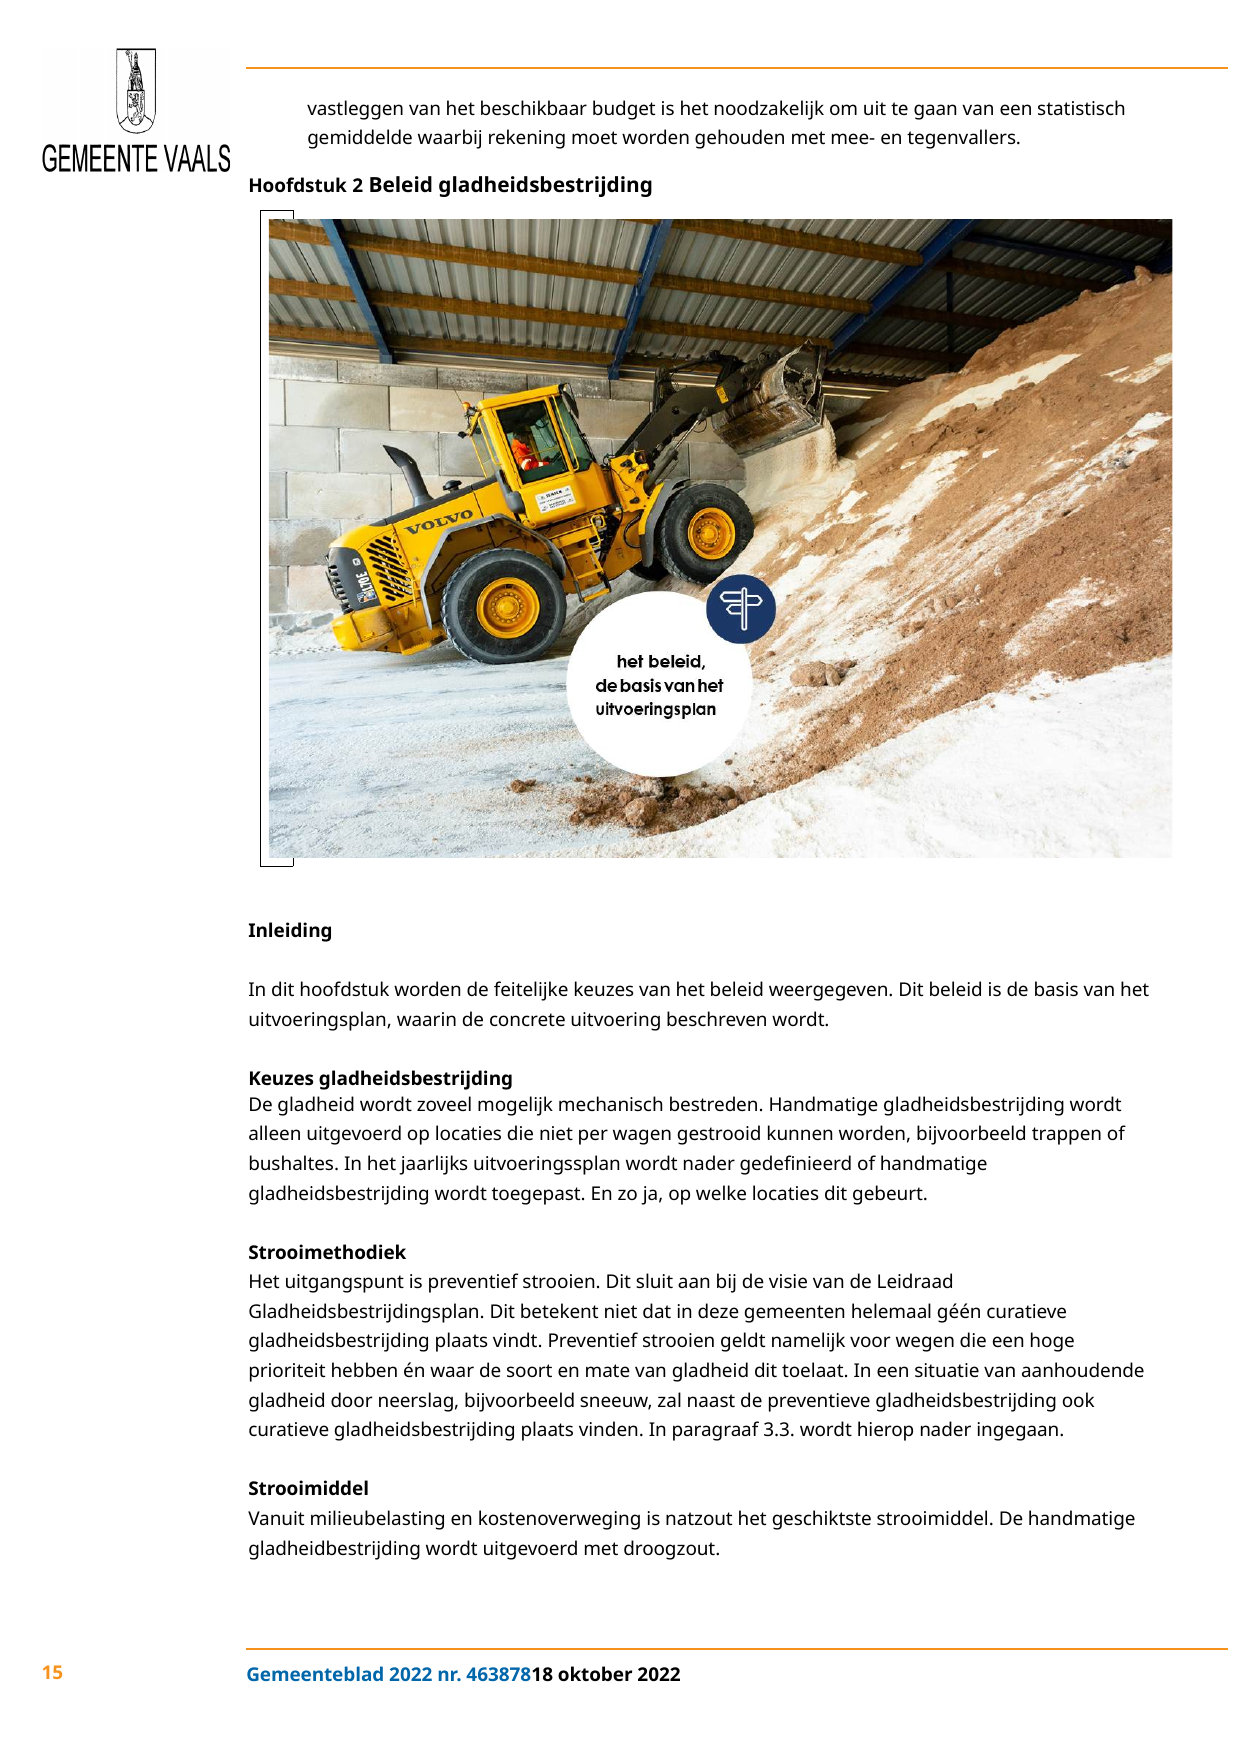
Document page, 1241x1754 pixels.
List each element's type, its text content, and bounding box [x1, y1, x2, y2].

text De gladheid wordt zoveel mogelijk mechanisch bestreden. Handmatige gladheidsbestrijding wordt alleen uitgevoerd op locaties die niet per wagen gestrooid kunnen worden, bijvoorbeeld trappen of bushaltes. In het jaarlijks uitvoeringssplan wordt nader gedefinieerd of handmatige gladheidsbestrijding wordt toegepast. En zo ja, op welke locaties dit gebeurt. [248, 1091, 1152, 1205]
text Het uitgangspunt is preventief strooien. Dit sluit aan bij de visie van de Leidraad Gladheidsbestrijdingsplan. Dit betekent niet dat in deze gemeenten helemaal géén curatieve gladheidsbestrijding plaats vindt. Preventief strooien geldt namelijk voor wegen die een hoge prioriteit hebben én waar de soort en mate van gladheid dit toelaat. In een situatie van aanhoudende gladheid door neerslag, bijvoorbeeld sneeuw, zal naast de preventieve gladheidsbestrijding ook curatieve gladheidsbestrijding plaats vinden. In paragraaf 3.3. wordt hierop nader ingegaan. [248, 1268, 1152, 1442]
text Vanuit milieubelasting en kostenoverweging is natzout het geschiktste strooimiddel. De handmatige gladheidbestrijding wordt uitgevoerd met droogzout. [248, 1505, 1152, 1560]
text In dit hoofdstuk worden de feitelijke keuzes van het beleid weergegeven. Dit beleid is de basis van het uitvoeringsplan, waarin de concrete uitvoering beschreven wordt. [248, 976, 1152, 1032]
list vastleggen van het beschikbaar budget is het noodzakelijk om uit te gaan van een statistisch gemiddelde waarbij rekening moet worden gehouden met mee- en tegenvallers. [248, 95, 1152, 150]
text Strooimethodiek [248, 1239, 1152, 1264]
picture [41, 47, 231, 172]
picture [268, 219, 1173, 858]
text Hoofdstuk 2 Beleid gladheidsbestrijding [248, 170, 1152, 198]
text Keuzes gladheidsbestrijding [248, 1065, 1152, 1091]
text Inleiding [248, 917, 1152, 943]
text Strooimiddel [248, 1476, 1152, 1501]
